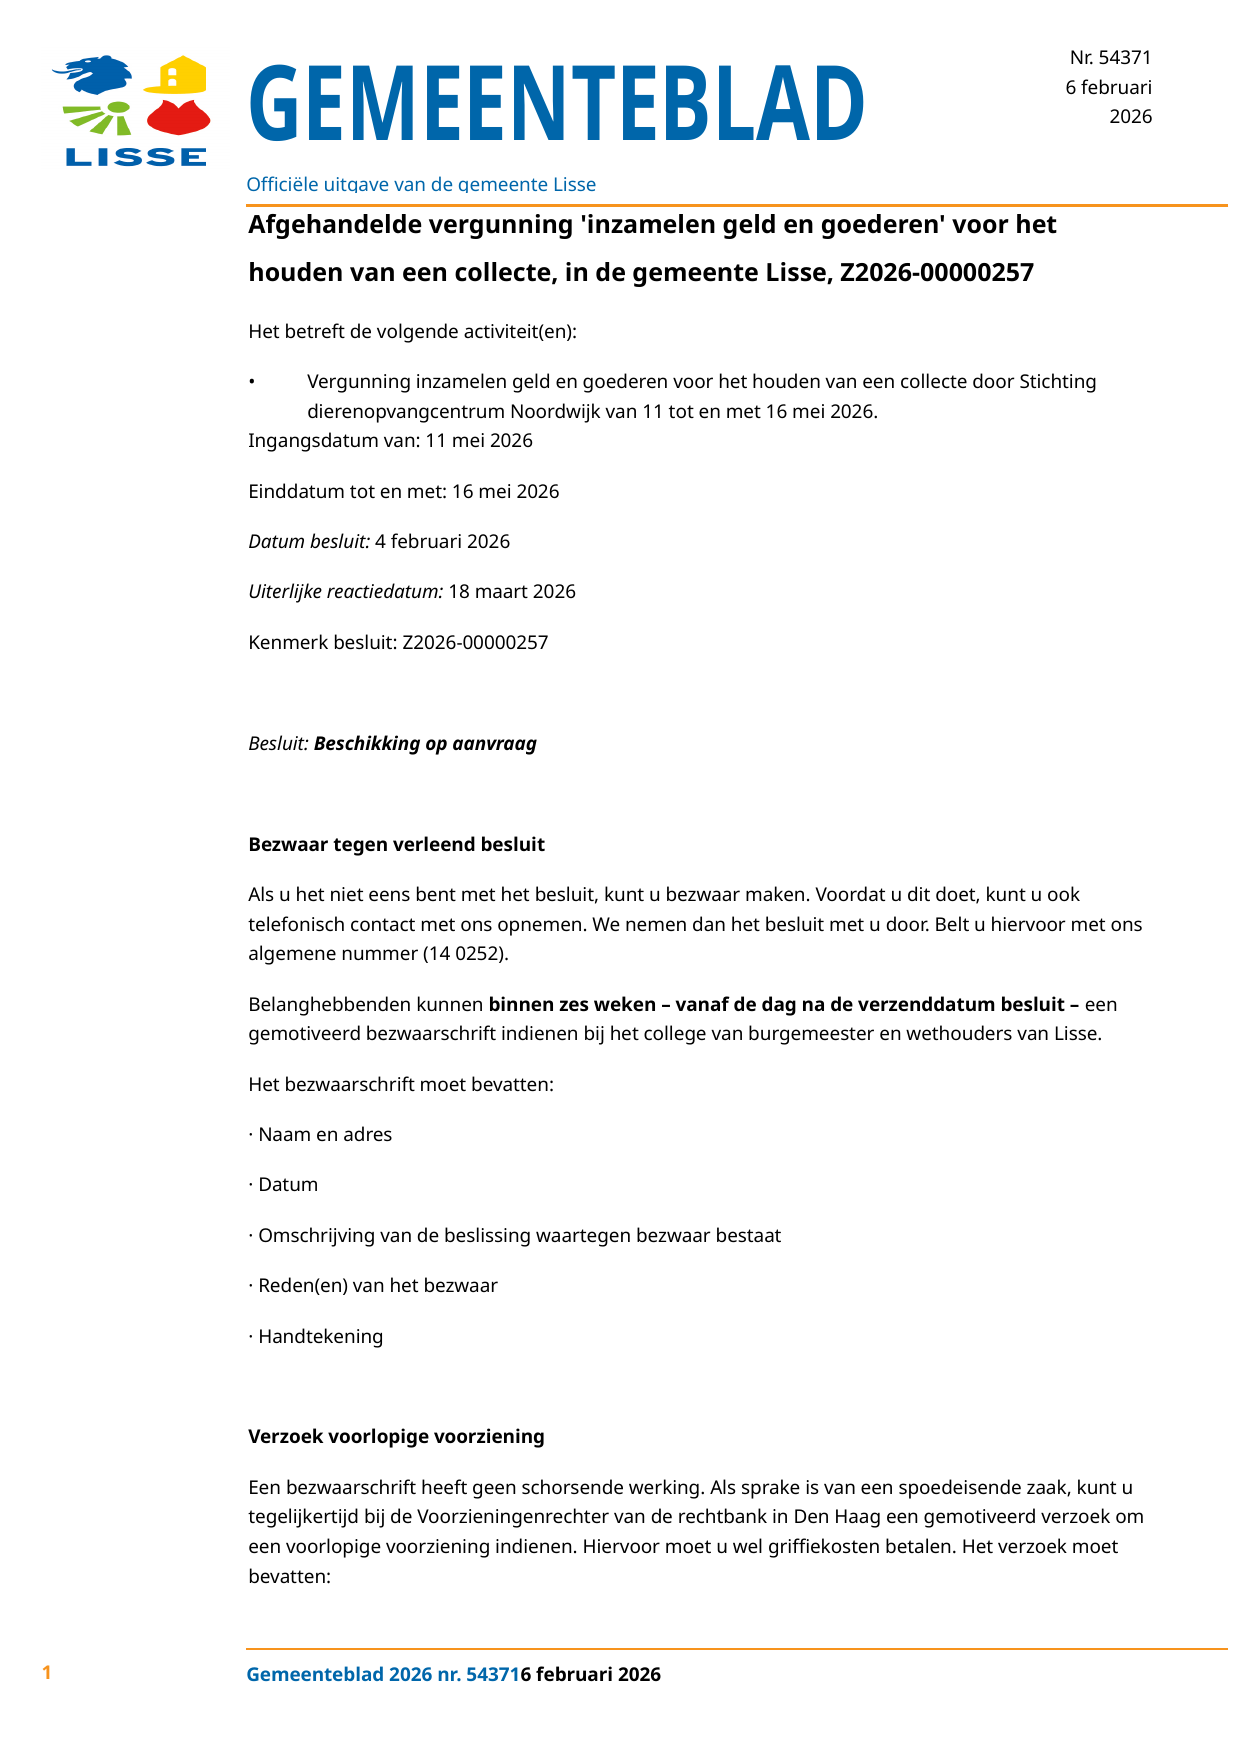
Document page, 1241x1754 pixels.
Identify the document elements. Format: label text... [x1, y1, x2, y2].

text Bezwaar tegen verleend besluit [248, 831, 1152, 857]
text Verzoek voorlopige voorziening [248, 1424, 1152, 1449]
list Vergunning inzamelen geld en goederen voor het houden van een collecte door Stichting dierenopvangcentrum Noordwijk van 11 tot en met 16 mei 2026. [248, 368, 1152, 424]
text Belanghebbenden kunnen binnen zes weken – vanaf de dag na de verzenddatum besluit – een gemotiveerd bezwaarschrift indienen bij het college van burgemeester en wethouders van Lisse. [248, 991, 1152, 1046]
text · Datum [248, 1172, 1152, 1197]
text Besluit: Beschikking op aanvraag [248, 730, 1152, 756]
text Het bezwaarschrift moet bevatten: [248, 1071, 1152, 1097]
text Het betreft de volgende activiteit(en): [248, 318, 1152, 344]
text Een bezwaarschrift heeft geen schorsende werking. Als sprake is van een spoedeisende zaak, kunt u tegelijkertijd bij de Voorzieningenrechter van de rechtbank in Den Haag een gemotiveerd verzoek om een voorlopige voorziening indienen. Hiervoor moet u wel griffiekosten betalen. Het verzoek moet bevatten: [248, 1474, 1152, 1589]
text · Naam en adres [248, 1121, 1152, 1147]
text Einddatum tot en met: 16 mei 2026 [248, 478, 1152, 504]
text Uiterlijke reactiedatum: 18 maart 2026 [248, 579, 1152, 604]
text · Reden(en) van het bezwaar [248, 1272, 1152, 1298]
text Als u het niet eens bent met het besluit, kunt u bezwaar maken. Voordat u dit doet, kunt u ook telefonisch contact met ons opnemen. We nemen dan het besluit met u door. Belt u hiervoor met ons algemene nummer (14 0252). [248, 881, 1152, 966]
text Ingangsdatum van: 11 mei 2026 [248, 427, 1152, 453]
text Afgehandelde vergunning 'inzamelen geld en goederen' voor het houden van een collecte, in de gemeente Lisse, Z2026-00000257 [248, 207, 1152, 288]
text Datum besluit: 4 februari 2026 [248, 528, 1152, 554]
text Kenmerk besluit: Z2026-00000257 [248, 629, 1152, 655]
picture [41, 47, 231, 172]
text · Handtekening [248, 1323, 1152, 1349]
text · Omschrijving van de beslissing waartegen bezwaar bestaat [248, 1222, 1152, 1248]
